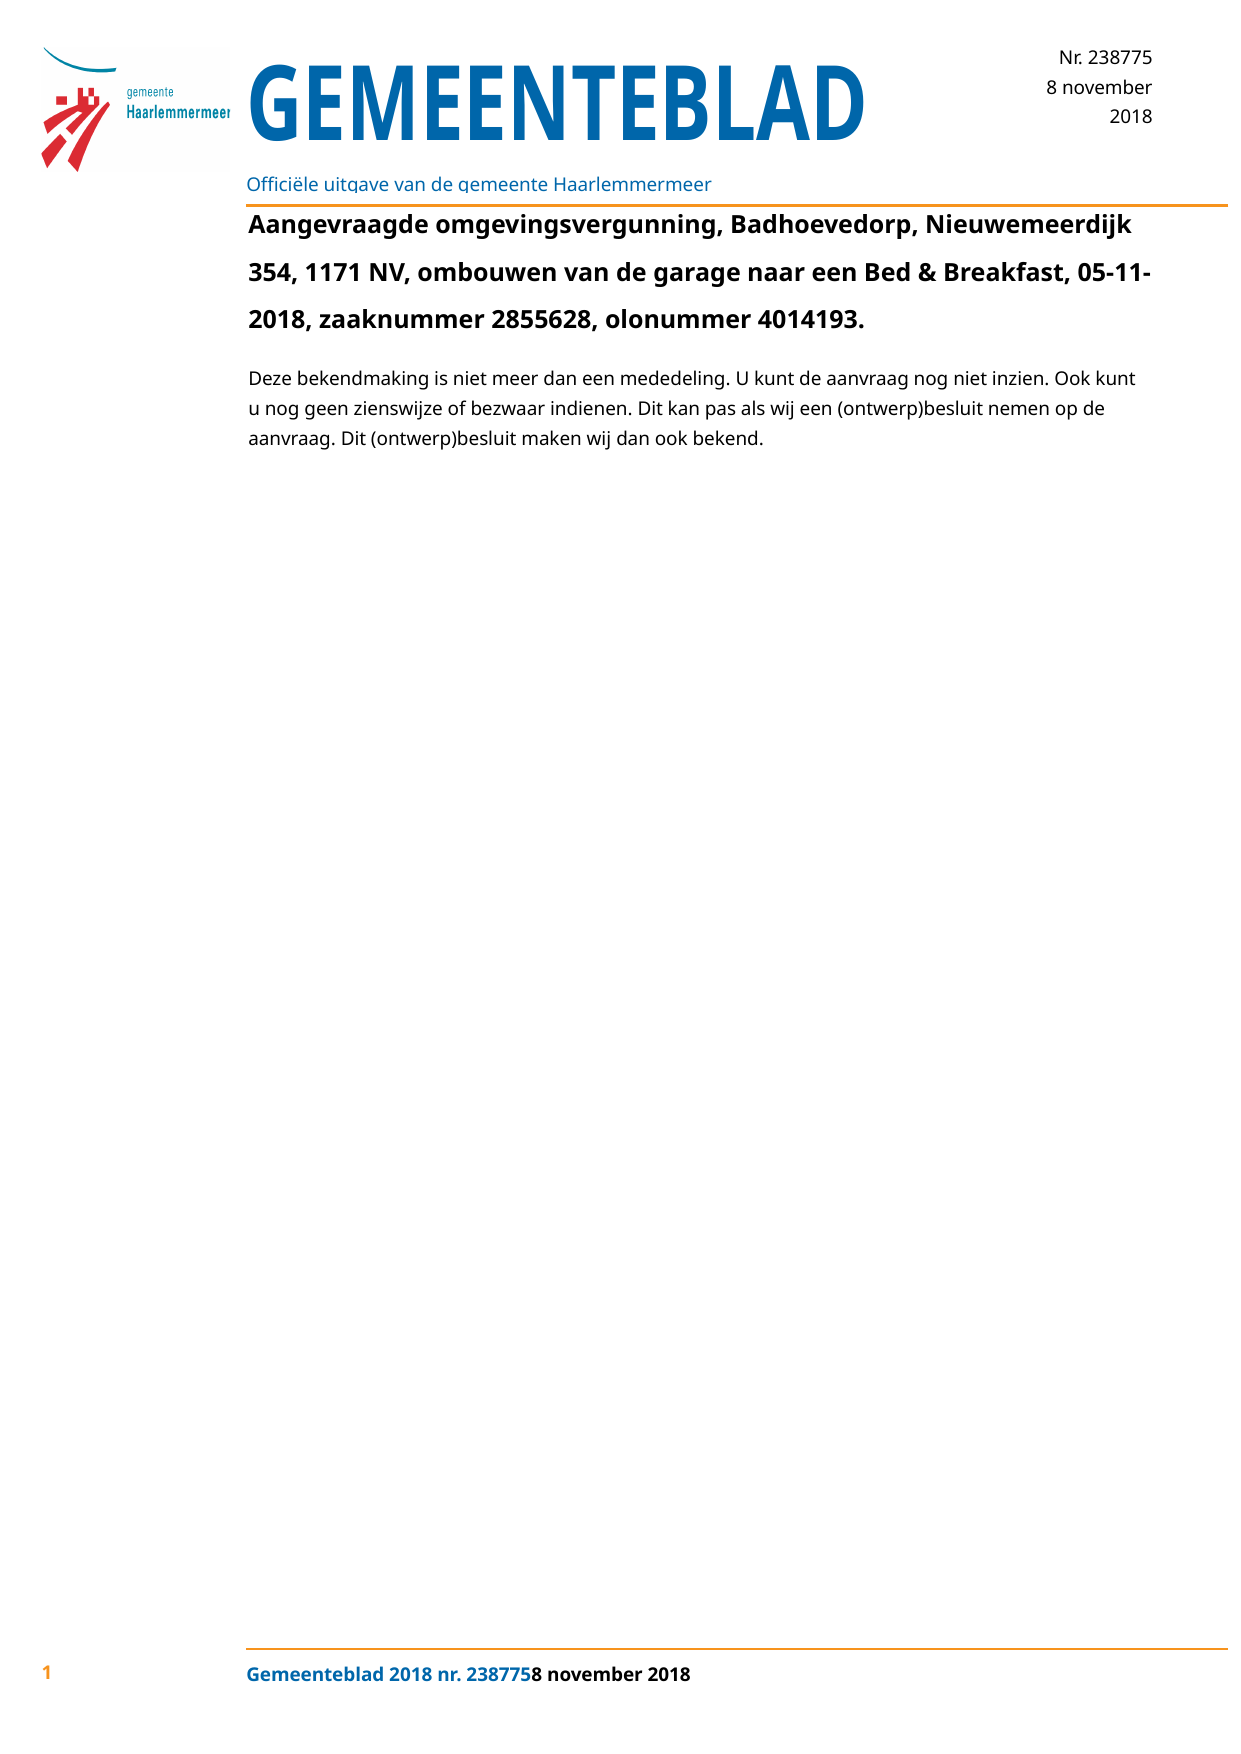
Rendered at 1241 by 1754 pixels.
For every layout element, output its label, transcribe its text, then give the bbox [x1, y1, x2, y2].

text Aangevraagde omgevingsvergunning, Badhoevedorp, Nieuwemeerdijk 354, 1171 NV, ombouwen van de garage naar een Bed & Breakfast, 05-11-2018, zaaknummer 2855628, olonummer 4014193. [248, 207, 1152, 336]
text Deze bekendmaking is niet meer dan een mededeling. U kunt de aanvraag nog niet inzien. Ook kunt u nog geen zienswijze of bezwaar indienen. Dit kan pas als wij een (ontwerp)besluit nemen op de aanvraag. Dit (ontwerp)besluit maken wij dan ook bekend. [248, 366, 1152, 450]
picture [41, 47, 231, 172]
